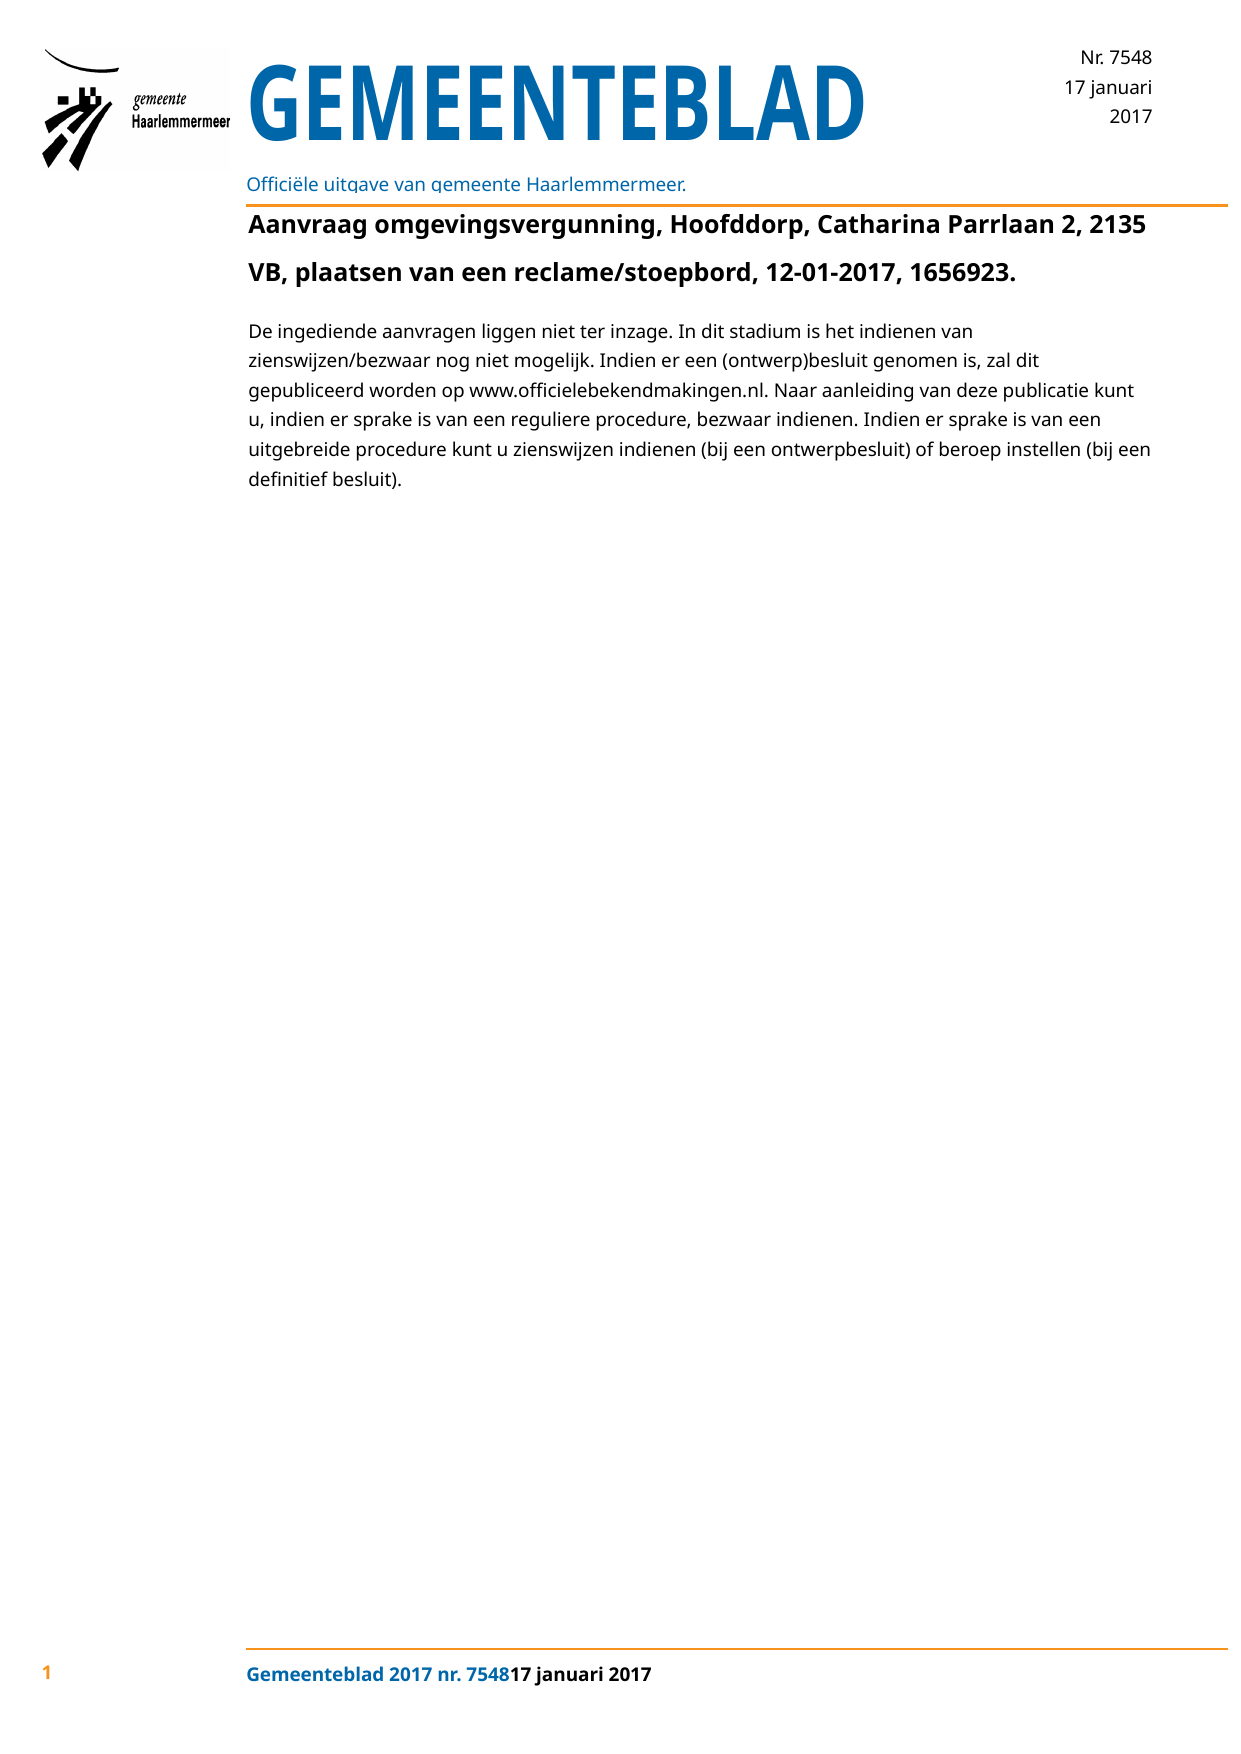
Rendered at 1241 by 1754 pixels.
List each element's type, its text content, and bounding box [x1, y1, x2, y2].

text Aanvraag omgevingsvergunning, Hoofddorp, Catharina Parrlaan 2, 2135 VB, plaatsen van een reclame/stoepbord, 12-01-2017, 1656923. [248, 207, 1152, 288]
text De ingediende aanvragen liggen niet ter inzage. In dit stadium is het indienen van zienswijzen/bezwaar nog niet mogelijk. Indien er een (ontwerp)besluit genomen is, zal dit gepubliceerd worden op www.officielebekendmakingen.nl. Naar aanleiding van deze publicatie kunt u, indien er sprake is van een reguliere procedure, bezwaar indienen. Indien er sprake is van een uitgebreide procedure kunt u zienswijzen indienen (bij een ontwerpbesluit) of beroep instellen (bij een definitief besluit). [248, 318, 1152, 492]
picture [41, 47, 231, 172]
